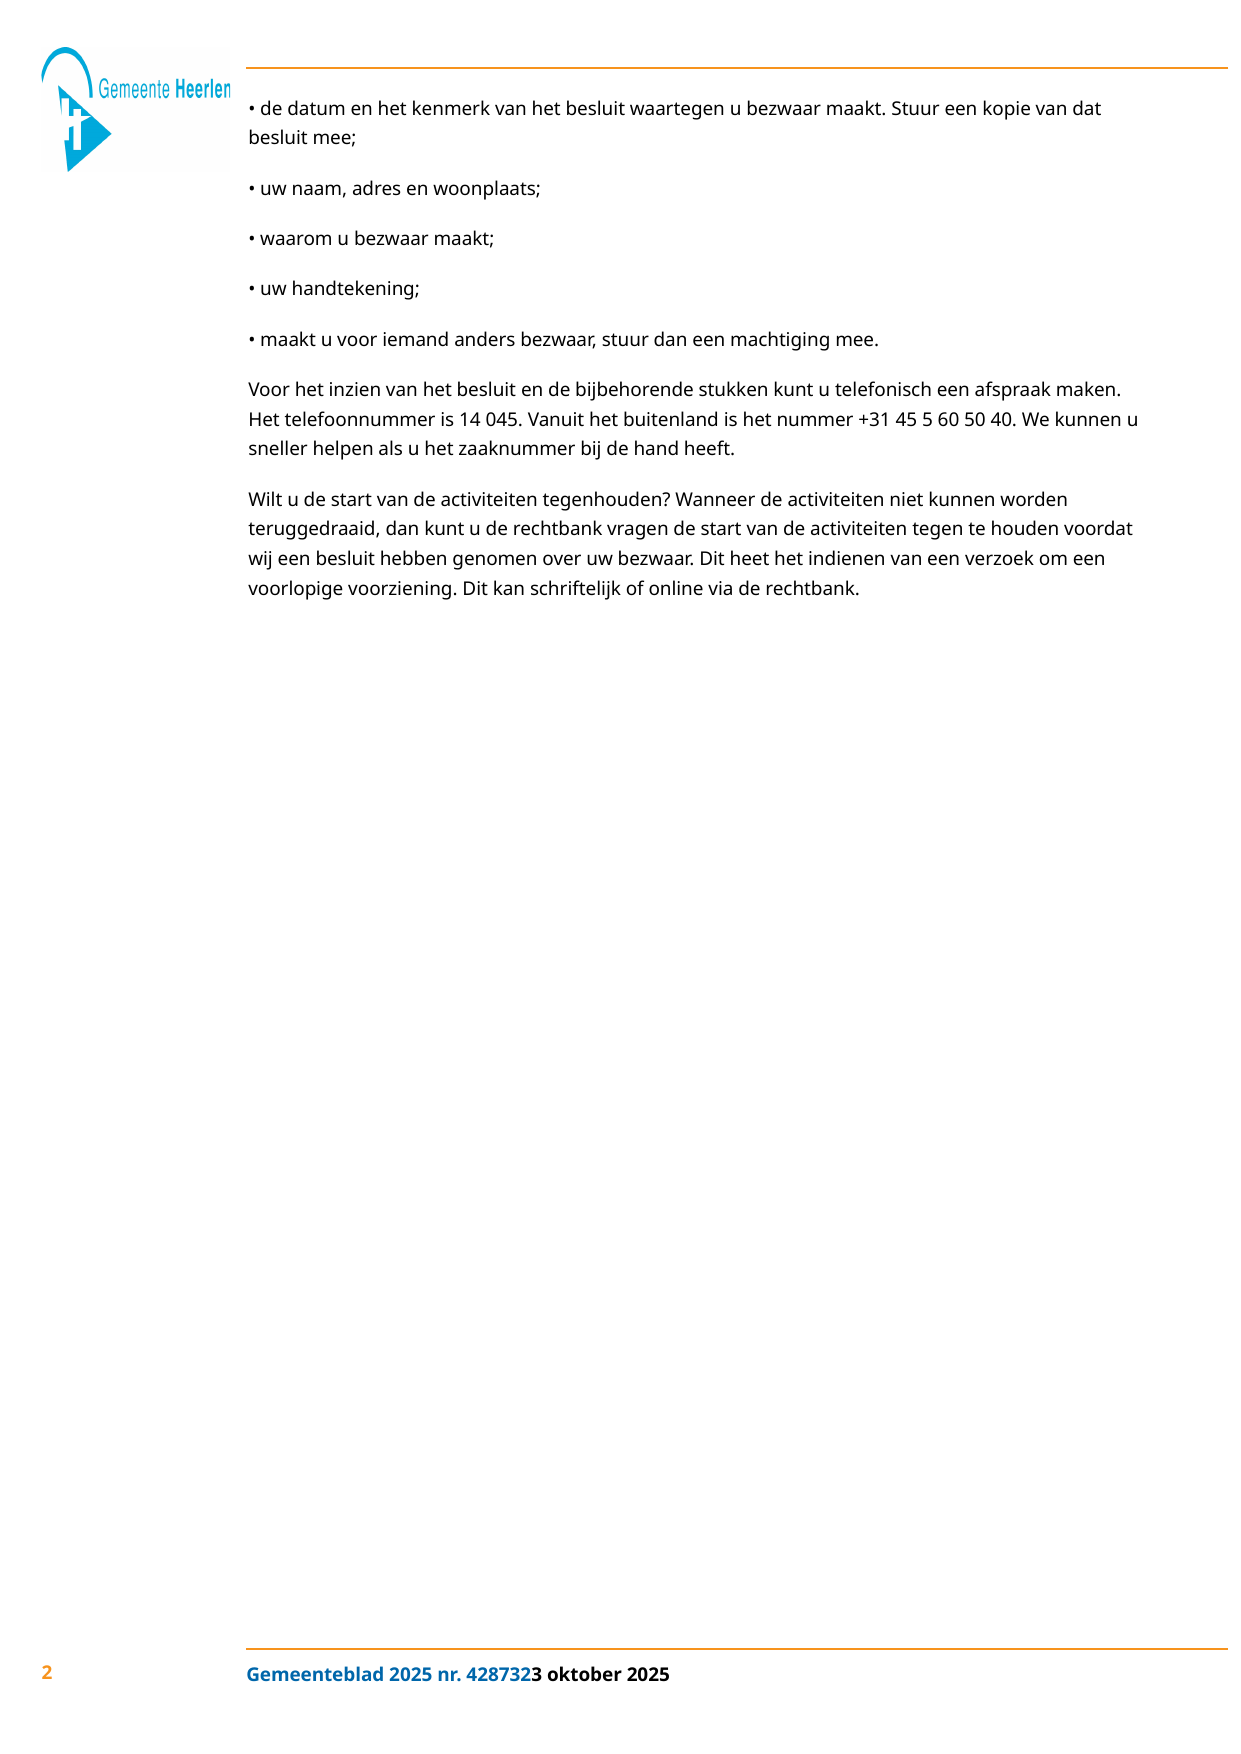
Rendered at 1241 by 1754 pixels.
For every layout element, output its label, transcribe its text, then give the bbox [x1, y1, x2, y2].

text • uw naam, adres en woonplaats; [248, 175, 1152, 201]
text • de datum en het kenmerk van het besluit waartegen u bezwaar maakt. Stuur een kopie van dat besluit mee; [248, 95, 1152, 150]
text • maakt u voor iemand anders bezwaar, stuur dan een machtiging mee. [248, 326, 1152, 352]
text • uw handtekening; [248, 276, 1152, 301]
text Wilt u de start van de activiteiten tegenhouden? Wanneer de activiteiten niet kunnen worden teruggedraaid, dan kunt u de rechtbank vragen de start van de activiteiten tegen te houden voordat wij een besluit hebben genomen over uw bezwaar. Dit heet het indienen van een verzoek om een voorlopige voorziening. Dit kan schriftelijk of online via de rechtbank. [248, 486, 1152, 601]
text Voor het inzien van het besluit en de bijbehorende stukken kunt u telefonisch een afspraak maken. Het telefoonnummer is 14 045. Vanuit het buitenland is het nummer +31 45 5 60 50 40. We kunnen u sneller helpen als u het zaaknummer bij de hand heeft. [248, 376, 1152, 461]
text • waarom u bezwaar maakt; [248, 225, 1152, 251]
picture [41, 47, 59, 70]
picture [41, 47, 231, 172]
